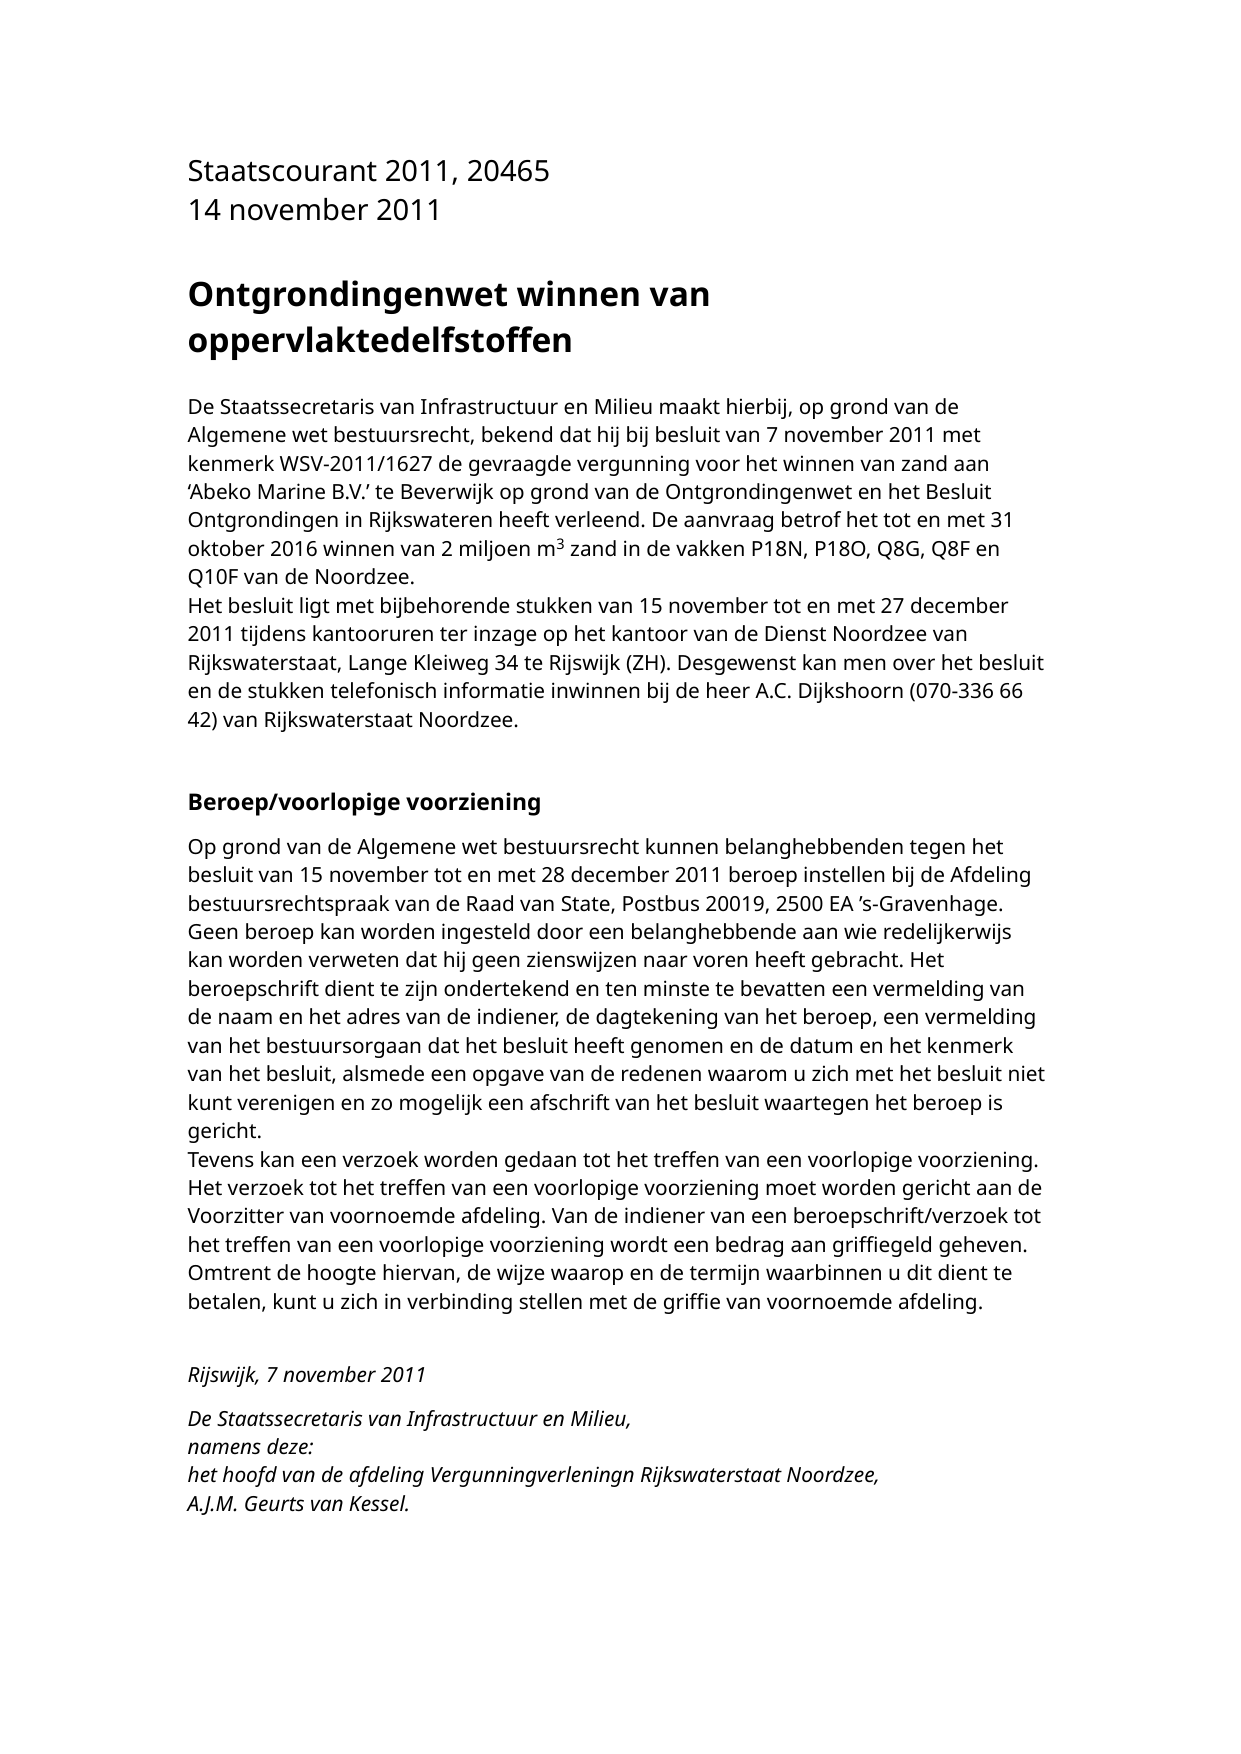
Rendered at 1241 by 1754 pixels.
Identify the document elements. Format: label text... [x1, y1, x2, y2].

subtitle Beroep/voorlopige voorziening [187, 786, 1053, 817]
text Op grond van de Algemene wet bestuursrecht kunnen belanghebbenden tegen het besluit van 15 november tot en met 28 december 2011 beroep instellen bij de Afdeling bestuursrechtspraak van de Raad van State, Postbus 20019, 2500 EA ’s-Gravenhage. Geen beroep kan worden ingesteld door een belanghebbende aan wie redelijkerwijs kan worden verweten dat hij geen zienswijzen naar voren heeft gebracht. Het beroepschrift dient te zijn ondertekend en ten minste te bevatten een vermelding van de naam en het adres van de indiener, de dagtekening van het beroep, een vermelding van het bestuursorgaan dat het besluit heeft genomen en de datum en het kenmerk van het besluit, alsmede een opgave van de redenen waarom u zich met het besluit niet kunt verenigen en zo mogelijk een afschrift van het besluit waartegen het beroep is gericht. [187, 832, 1053, 1145]
text De Staatssecretaris van Infrastructuur en Milieu maakt hierbij, op grond van de Algemene wet bestuursrecht, bekend dat hij bij besluit van 7 november 2011 met kenmerk WSV-2011/1627 de gevraagde vergunning voor het winnen van zand aan ‘Abeko Marine B.V.’ te Beverwijk op grond van de Ontgrondingenwet en het Besluit Ontgrondingen in Rijkswateren heeft verleend. De aanvraag betrof het tot en met 31 oktober 2016 winnen van 2 miljoen m3 zand in de vakken P18N, P18O, Q8G, Q8F en Q10F van de Noordzee. [187, 392, 1053, 591]
text A.J.M. Geurts van Kessel. [187, 1489, 1053, 1517]
text Tevens kan een verzoek worden gedaan tot het treffen van een voorlopige voorziening. [187, 1145, 1053, 1173]
text De Staatssecretaris van Infrastructuur en Milieu, [187, 1404, 1053, 1432]
text Rijswijk, 7 november 2011 [187, 1360, 1053, 1389]
text namens deze: [187, 1432, 1053, 1461]
subtitle Ontgrondingenwet winnen van oppervlaktedelfstoffen [187, 271, 1053, 362]
text Staatscourant 2011, 20465 [187, 150, 1053, 190]
text het hoofd van de afdeling Vergunningverleningn Rijkswaterstaat Noordzee, [187, 1461, 1053, 1489]
text Het verzoek tot het treffen van een voorlopige voorziening moet worden gericht aan de Voorzitter van voornoemde afdeling. Van de indiener van een beroepschrift/verzoek tot het treffen van een voorlopige voorziening wordt een bedrag aan griffiegeld geheven. Omtrent de hoogte hiervan, de wijze waarop en de termijn waarbinnen u dit dient te betalen, kunt u zich in verbinding stellen met de griffie van voornoemde afdeling. [187, 1173, 1053, 1315]
text 14 november 2011 [187, 190, 1053, 229]
text Het besluit ligt met bijbehorende stukken van 15 november tot en met 27 december 2011 tijdens kantooruren ter inzage op het kantoor van de Dienst Noordzee van Rijkswaterstaat, Lange Kleiweg 34 te Rijswijk (ZH). Desgewenst kan men over het besluit en de stukken telefonisch informatie inwinnen bij de heer A.C. Dijkshoorn (070-336 66 42) van Rijkswaterstaat Noordzee. [187, 591, 1053, 733]
